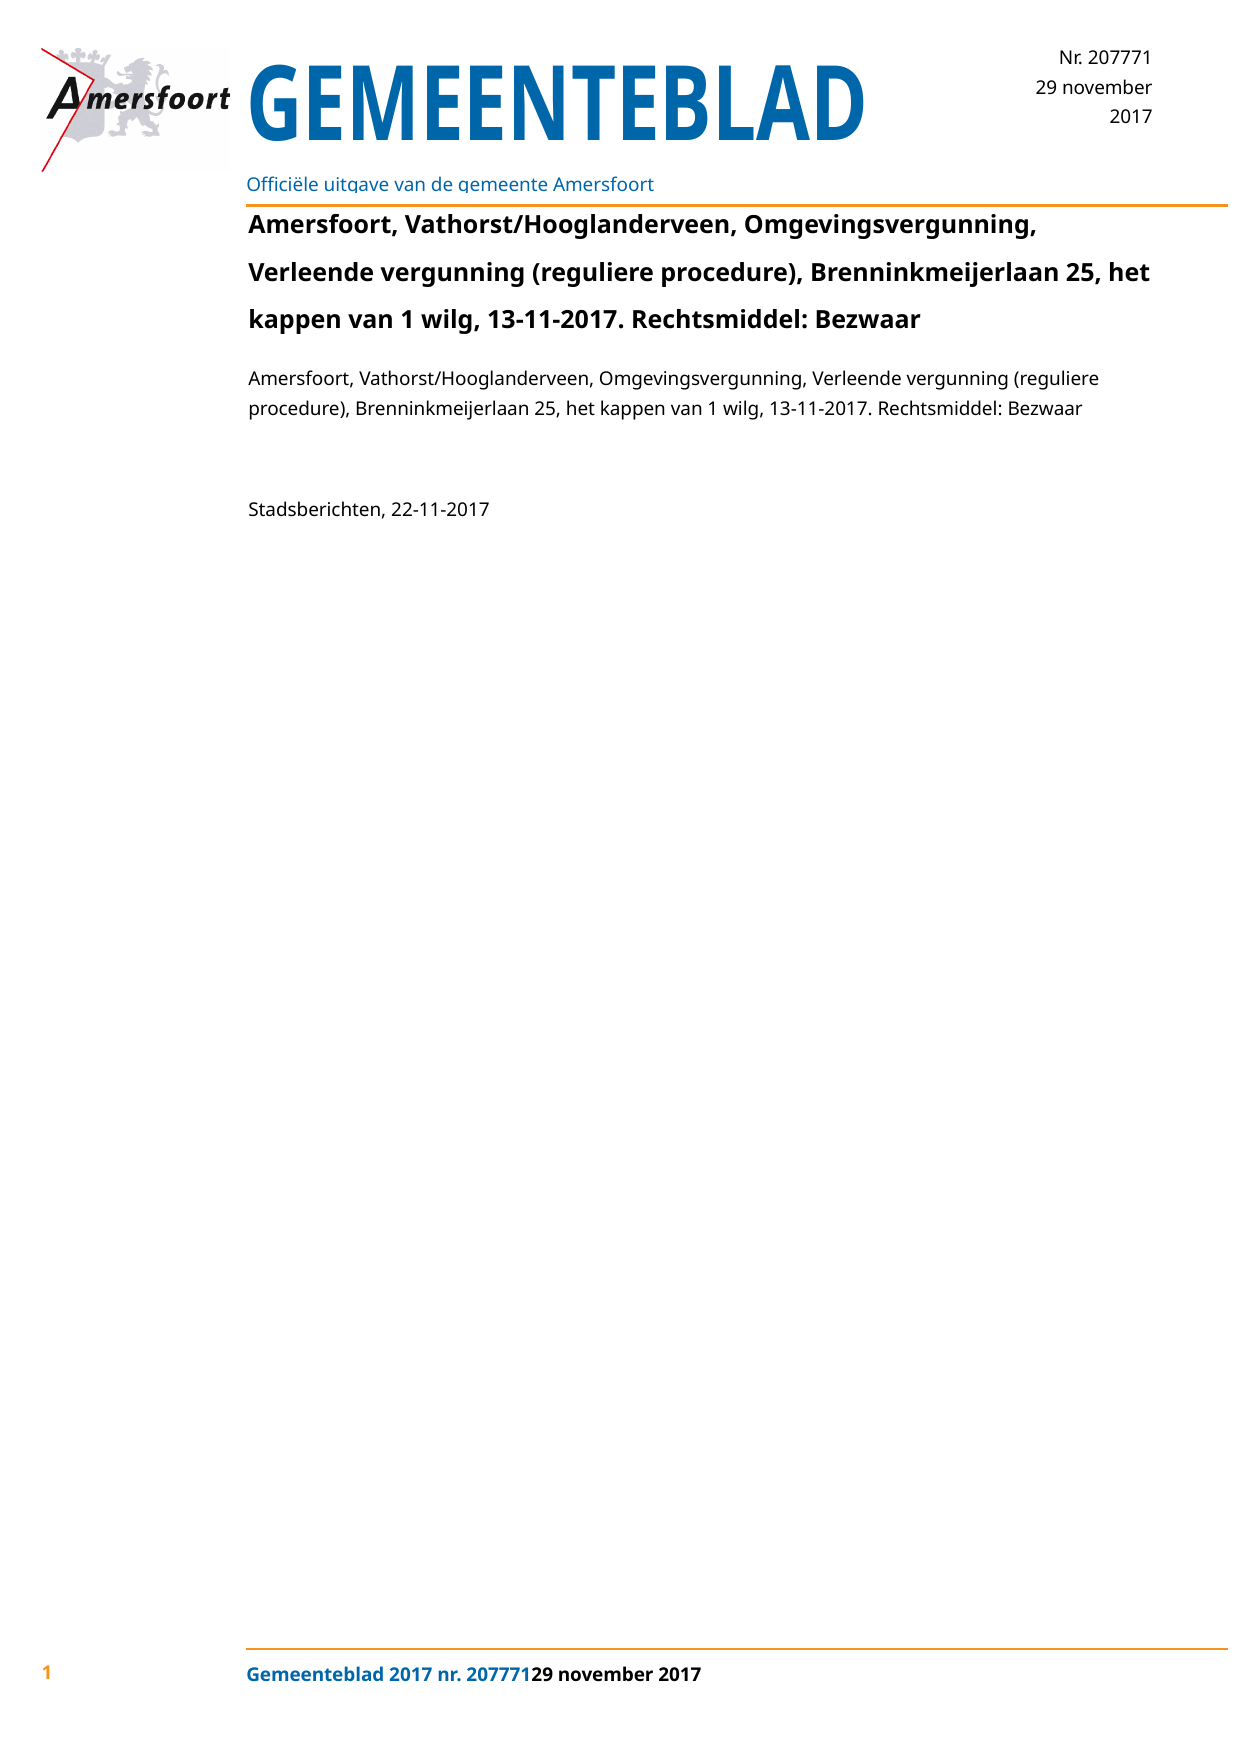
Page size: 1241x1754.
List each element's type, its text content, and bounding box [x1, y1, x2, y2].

text Stadsberichten, 22-11-2017 [248, 496, 1152, 522]
text Amersfoort, Vathorst/Hooglanderveen, Omgevingsvergunning, Verleende vergunning (reguliere procedure), Brenninkmeijerlaan 25, het kappen van 1 wilg, 13-11-2017. Rechtsmiddel: Bezwaar [248, 366, 1152, 421]
picture [41, 47, 231, 172]
text Amersfoort, Vathorst/Hooglanderveen, Omgevingsvergunning, Verleende vergunning (reguliere procedure), Brenninkmeijerlaan 25, het kappen van 1 wilg, 13-11-2017. Rechtsmiddel: Bezwaar [248, 207, 1152, 336]
